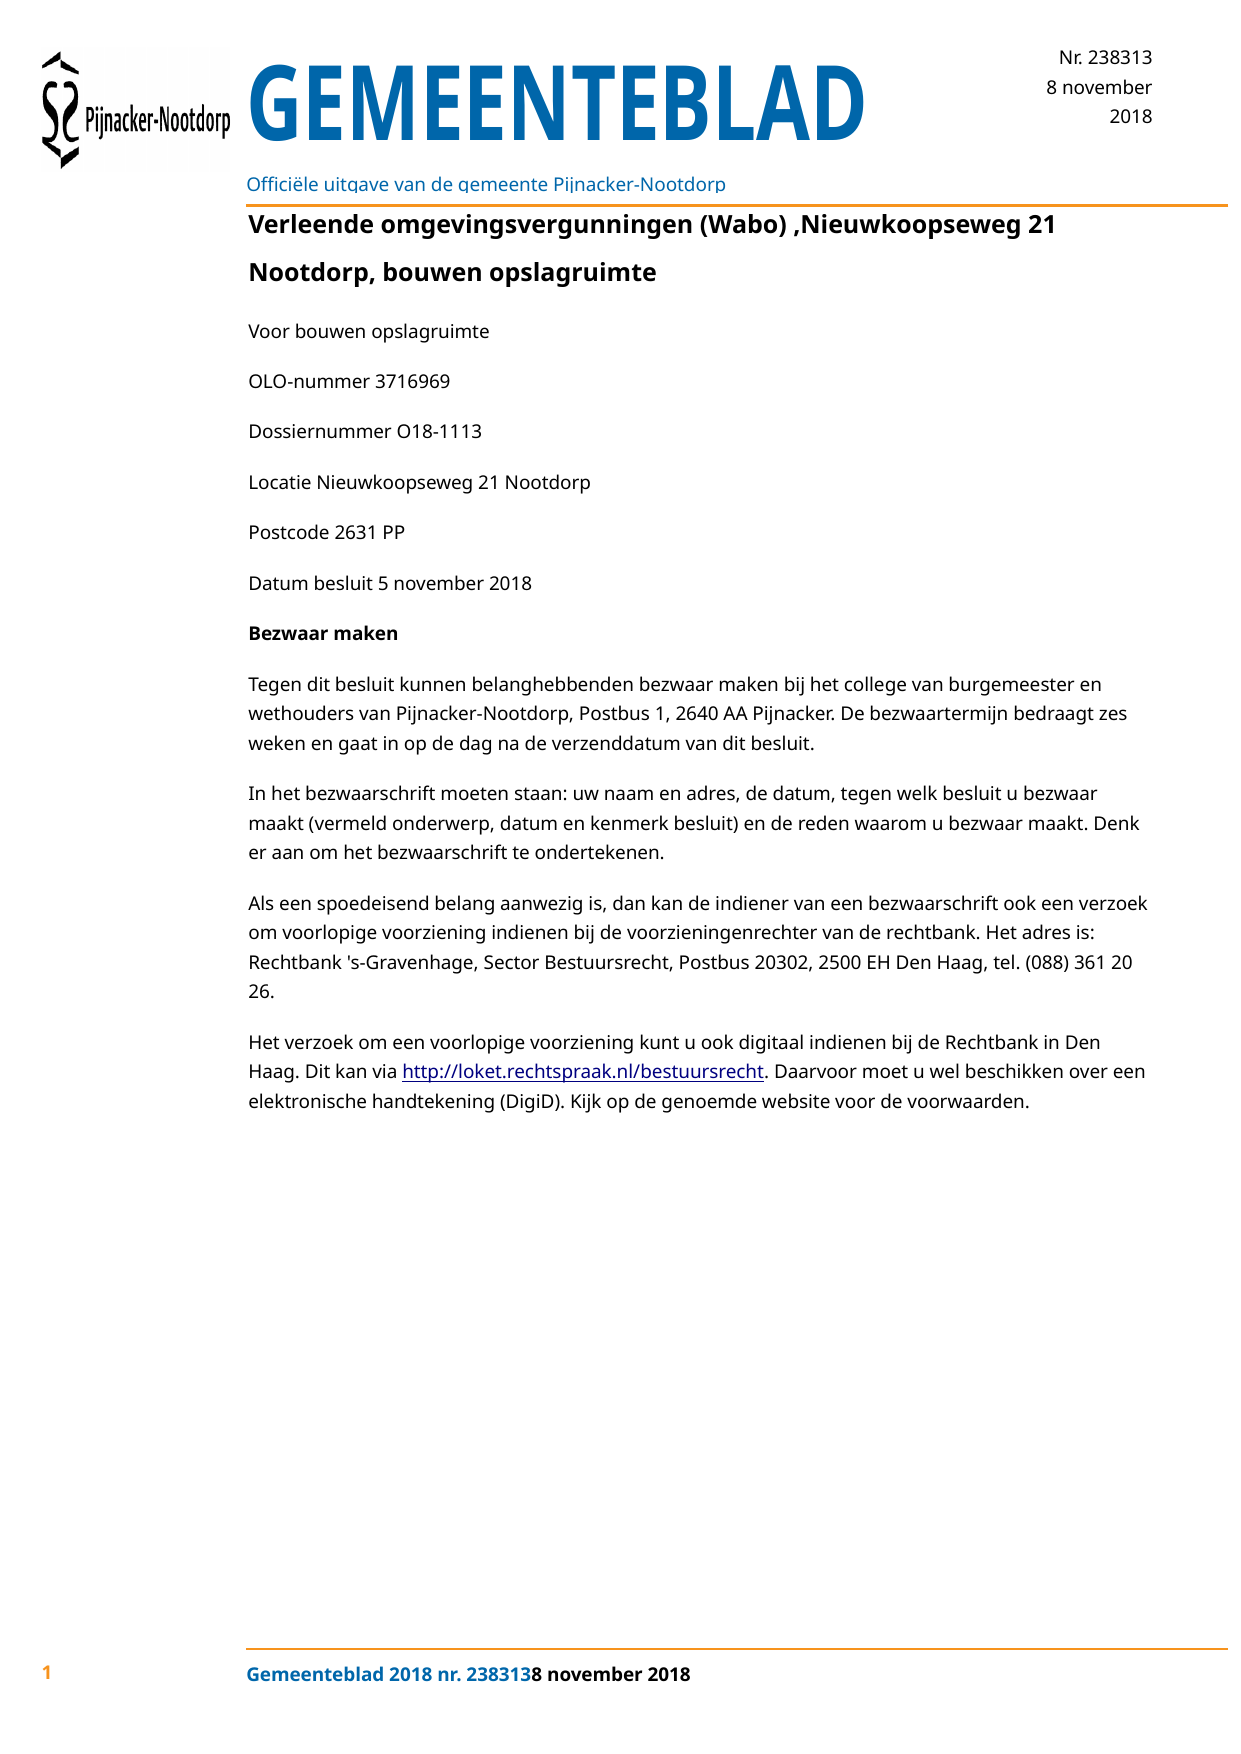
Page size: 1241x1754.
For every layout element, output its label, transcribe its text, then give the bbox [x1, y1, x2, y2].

text OLO-nummer 3716969 [248, 368, 1152, 394]
text Bezwaar maken [248, 620, 1152, 646]
text Tegen dit besluit kunnen belanghebbenden bezwaar maken bij het college van burgemeester en wethouders van Pijnacker-Nootdorp, Postbus 1, 2640 AA Pijnacker. De bezwaartermijn bedraagt zes weken en gaat in op de dag na de verzenddatum van dit besluit. [248, 671, 1152, 756]
text Voor bouwen opslagruimte [248, 318, 1152, 344]
text Verleende omgevingsvergunningen (Wabo) ,Nieuwkoopseweg 21 Nootdorp, bouwen opslagruimte [248, 207, 1152, 288]
picture [41, 47, 231, 172]
text Als een spoedeisend belang aanwezig is, dan kan de indiener van een bezwaarschrift ook een verzoek om voorlopige voorziening indienen bij de voorzieningenrechter van de rechtbank. Het adres is: Rechtbank 's-Gravenhage, Sector Bestuursrecht, Postbus 20302, 2500 EH Den Haag, tel. (088) 361 20 26. [248, 890, 1152, 1004]
text Postcode 2631 PP [248, 519, 1152, 545]
text Het verzoek om een voorlopige voorziening kunt u ook digitaal indienen bij de Rechtbank in Den Haag. Dit kan via http://loket.rechtspraak.nl/bestuursrecht. Daarvoor moet u wel beschikken over een elektronische handtekening (DigiD). Kijk op de genoemde website voor de voorwaarden. [248, 1029, 1152, 1114]
text Dossiernummer O18-1113 [248, 419, 1152, 444]
text In het bezwaarschrift moeten staan: uw naam en adres, de datum, tegen welk besluit u bezwaar maakt (vermeld onderwerp, datum en kenmerk besluit) en de reden waarom u bezwaar maakt. Denk er aan om het bezwaarschrift te ondertekenen. [248, 780, 1152, 865]
text Datum besluit 5 november 2018 [248, 570, 1152, 596]
text Locatie Nieuwkoopseweg 21 Nootdorp [248, 469, 1152, 495]
